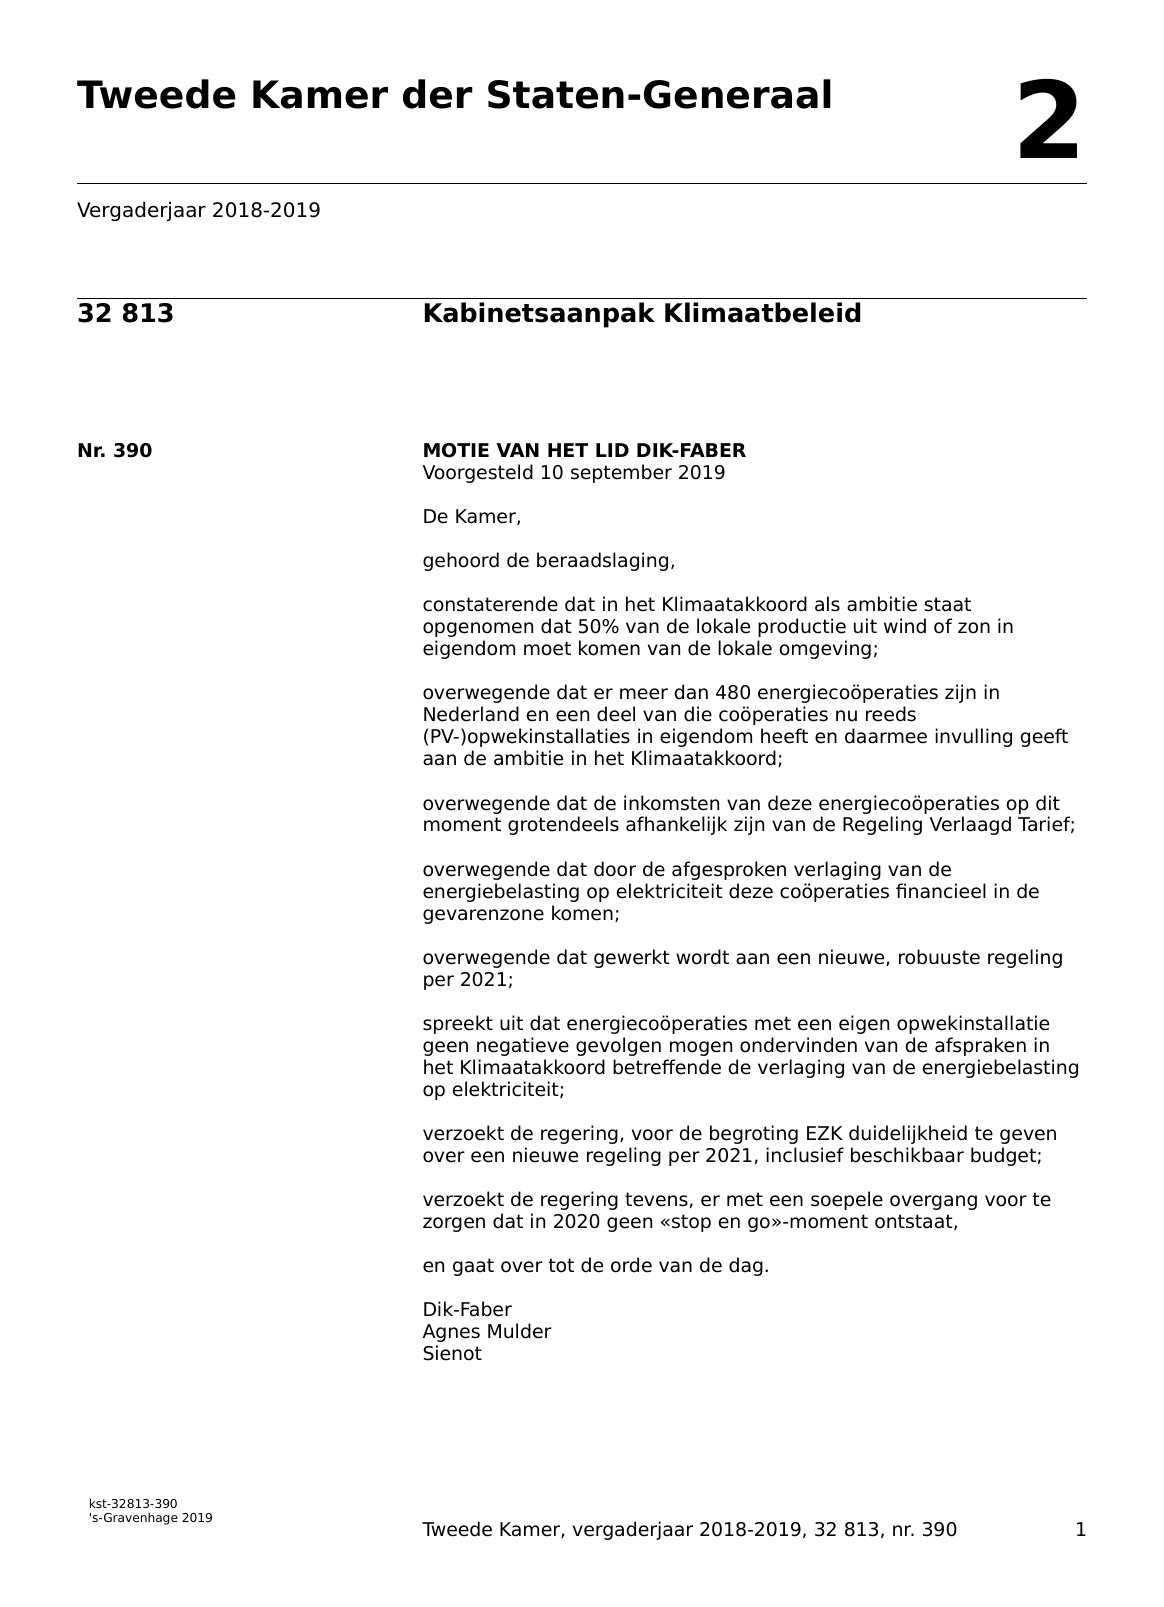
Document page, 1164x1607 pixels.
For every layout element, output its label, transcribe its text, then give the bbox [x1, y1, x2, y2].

text Agnes Mulder [422, 1321, 1087, 1343]
text overwegende dat er meer dan 480 energiecoöperaties zijn in Nederland en een deel van die coöperaties nu reeds (PV-)opwekinstallaties in eigendom heeft en daarmee invulling geeft aan de ambitie in het Klimaatakkoord; [422, 682, 1087, 770]
subtitle 32 813 Kabinetsaanpak Klimaatbeleid [77, 299, 1087, 329]
text Voorgesteld 10 september 2019 [422, 462, 1087, 484]
text overwegende dat de inkomsten van deze energiecoöperaties op dit moment grotendeels afhankelijk zijn van de Regeling Verlaagd Tarief; [422, 792, 1087, 836]
text overwegende dat door de afgesproken verlaging van de energiebelasting op elektriciteit deze coöperaties financieel in de gevarenzone komen; [422, 858, 1087, 924]
text verzoekt de regering, voor de begroting EZK duidelijkheid te geven over een nieuwe regeling per 2021, inclusief beschikbaar budget; [422, 1123, 1087, 1167]
table_header Tweede Kamer der Staten-Generaal [77, 59, 886, 183]
text kst-32813-390 [88, 1497, 323, 1511]
table_cell Vergaderjaar 2018-2019 [77, 184, 1087, 298]
text constaterende dat in het Klimaatakkoord als ambitie staat opgenomen dat 50% van de lokale productie uit wind of zon in eigendom moet komen van de lokale omgeving; [422, 594, 1087, 660]
text De Kamer, [422, 506, 1087, 528]
text en gaat over tot de orde van de dag. [422, 1255, 1087, 1277]
text spreekt uit dat energiecoöperaties met een eigen opwekinstallatie geen negatieve gevolgen mogen ondervinden van de afspraken in het Klimaatakkoord betreffende de verlaging van de energiebelasting op elektriciteit; [422, 1013, 1087, 1101]
text verzoekt de regering tevens, er met een soepele overgang voor te zorgen dat in 2020 geen «stop en go»-moment ontstaat, [422, 1189, 1087, 1233]
text Sienot [422, 1343, 1087, 1365]
subtitle Nr. 390 MOTIE VAN HET LID DIK-FABER [77, 440, 1087, 462]
text 's-Gravenhage 2019 [88, 1511, 323, 1525]
table_header 2 [886, 59, 1087, 183]
text overwegende dat gewerkt wordt aan een nieuwe, robuuste regeling per 2021; [422, 947, 1087, 991]
text gehoord de beraadslaging, [422, 550, 1087, 572]
text Dik-Faber [422, 1299, 1087, 1321]
